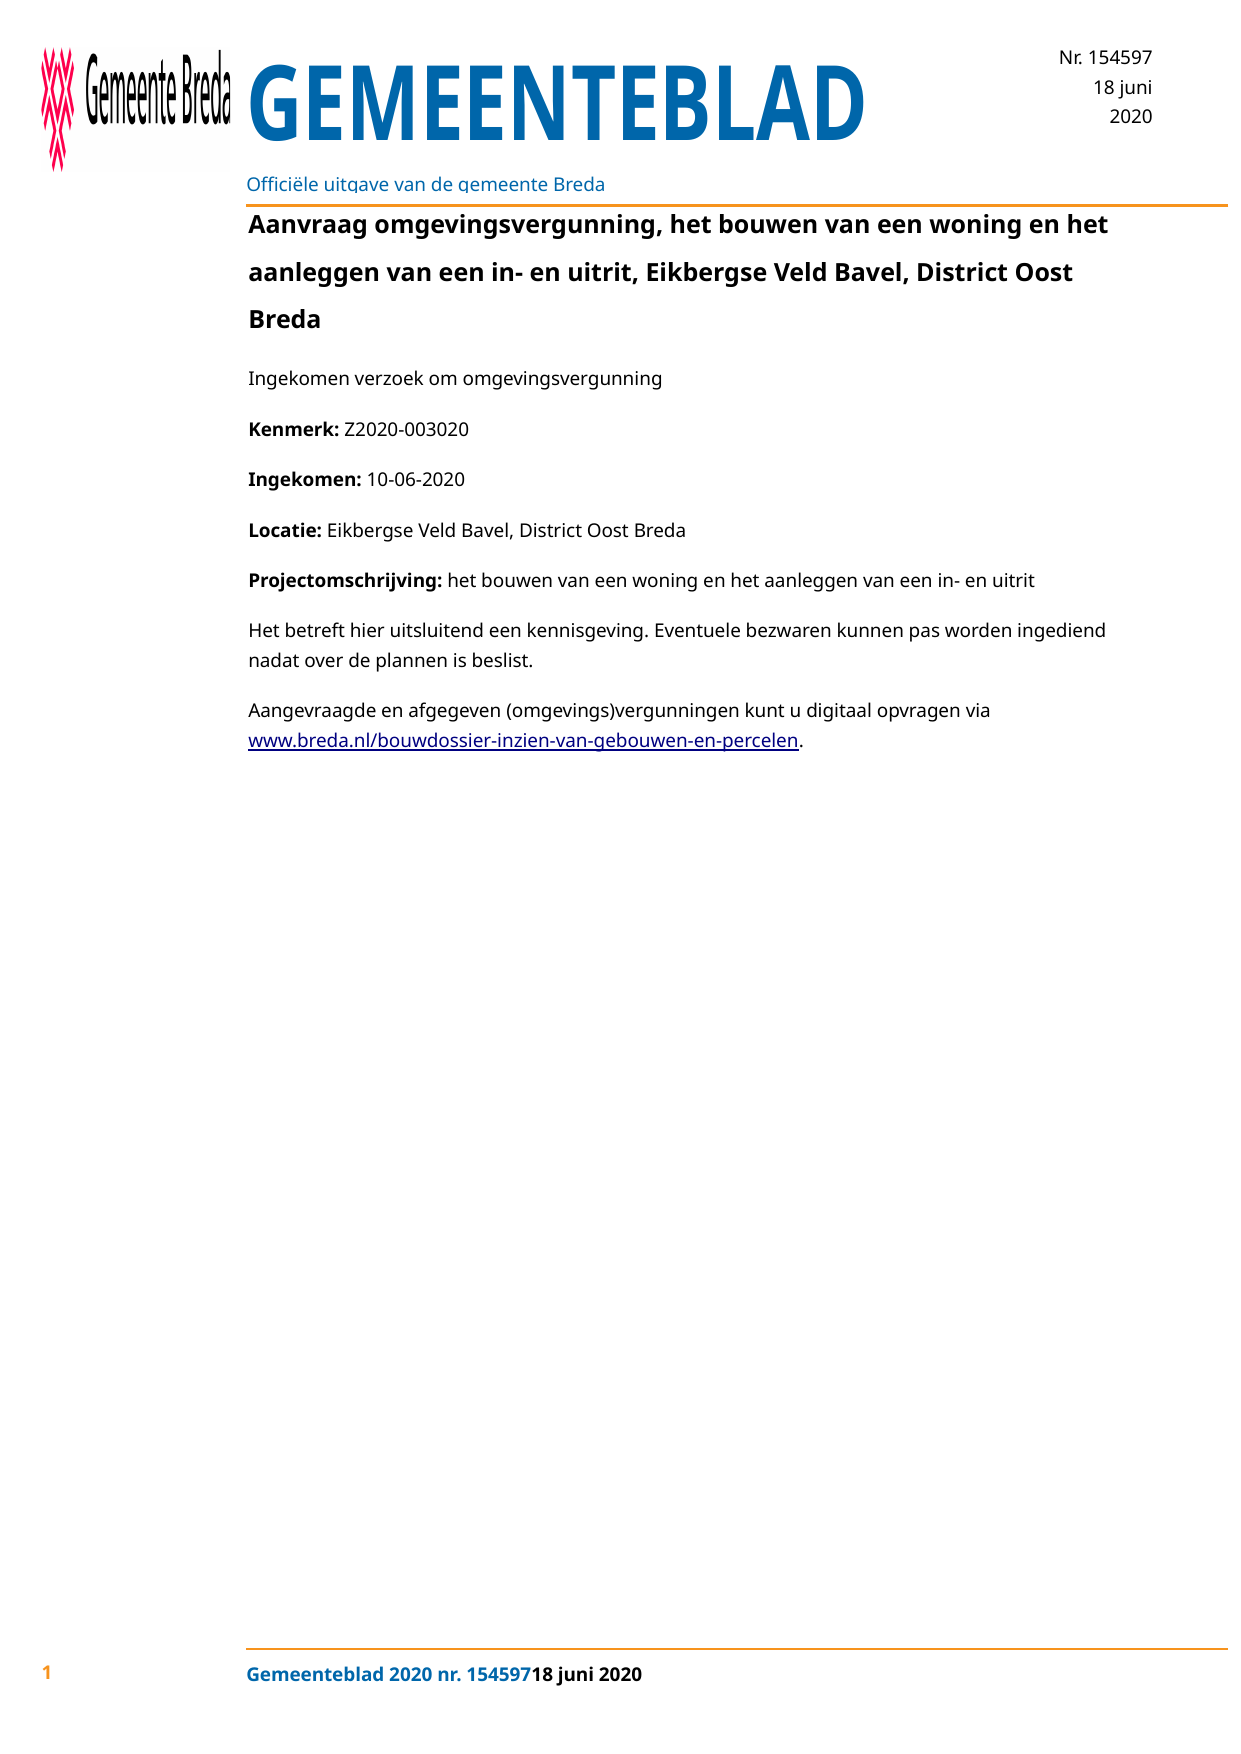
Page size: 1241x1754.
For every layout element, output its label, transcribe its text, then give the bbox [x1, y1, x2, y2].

text Kenmerk: Z2020-003020 [248, 416, 1152, 442]
text Locatie: Eikbergse Veld Bavel, District Oost Breda [248, 517, 1152, 542]
picture [41, 47, 231, 172]
text Het betreft hier uitsluitend een kennisgeving. Eventuele bezwaren kunnen pas worden ingediend nadat over de plannen is beslist. [248, 618, 1152, 673]
text Ingekomen verzoek om omgevingsvergunning [248, 366, 1152, 391]
text Aangevraagde en afgegeven (omgevings)vergunningen kunt u digitaal opvragen via www.breda.nl/bouwdossier-inzien-van-gebouwen-en-percelen. [248, 698, 1152, 753]
text Aanvraag omgevingsvergunning, het bouwen van een woning en het aanleggen van een in- en uitrit, Eikbergse Veld Bavel, District Oost Breda [248, 207, 1152, 336]
text Projectomschrijving: het bouwen van een woning en het aanleggen van een in- en uitrit [248, 567, 1152, 593]
text Ingekomen: 10-06-2020 [248, 466, 1152, 492]
